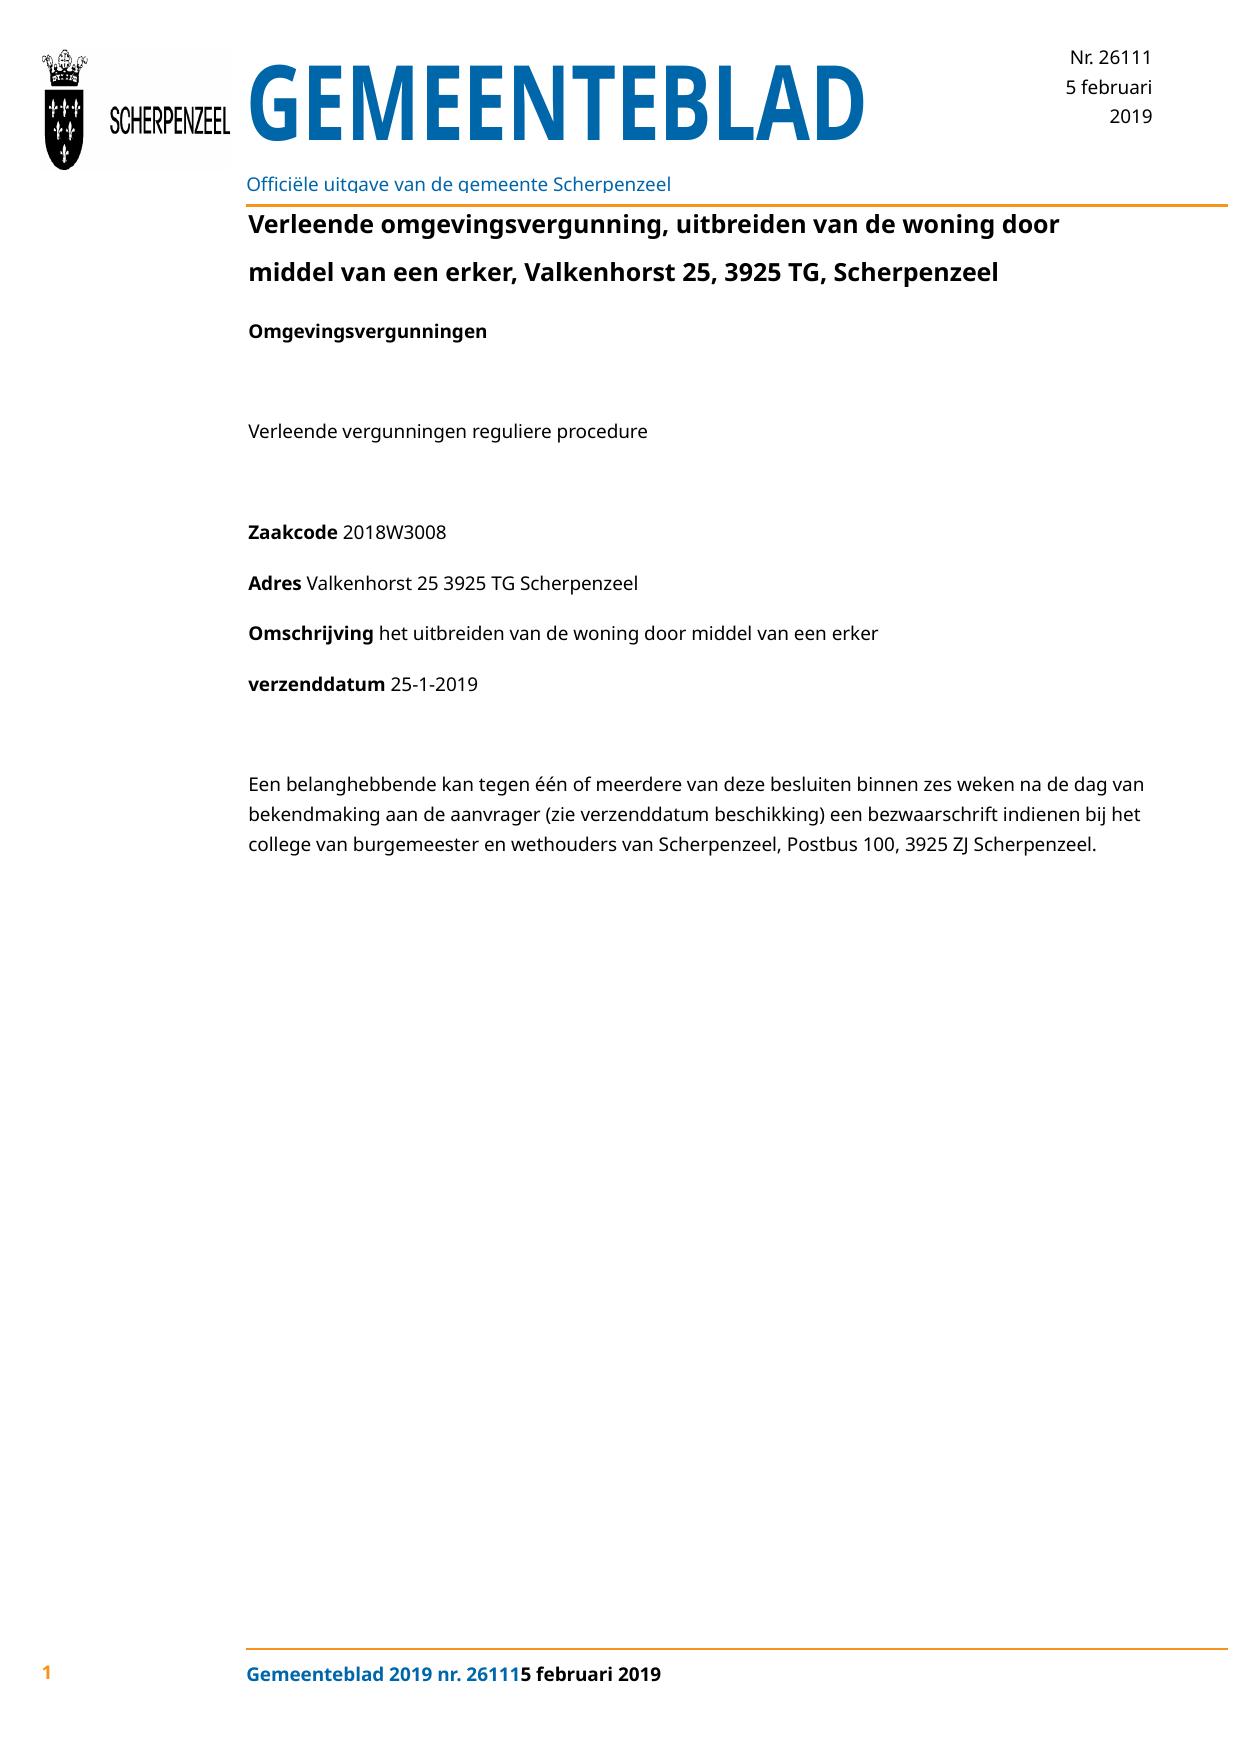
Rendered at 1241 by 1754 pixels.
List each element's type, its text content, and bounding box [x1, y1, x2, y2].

text Verleende omgevingsvergunning, uitbreiden van de woning door middel van een erker, Valkenhorst 25, 3925 TG, Scherpenzeel [248, 207, 1152, 288]
text Verleende vergunningen reguliere procedure [248, 419, 1152, 444]
text Zaakcode 2018W3008 [248, 519, 1152, 545]
text Omschrijving het uitbreiden van de woning door middel van een erker [248, 620, 1152, 646]
text Omgevingsvergunningen [248, 318, 1152, 344]
text verzenddatum 25-1-2019 [248, 671, 1152, 697]
picture [41, 47, 231, 172]
text Een belanghebbende kan tegen één of meerdere van deze besluiten binnen zes weken na de dag van bekendmaking aan de aanvrager (zie verzenddatum beschikking) een bezwaarschrift indienen bij het college van burgemeester en wethouders van Scherpenzeel, Postbus 100, 3925 ZJ Scherpenzeel. [248, 772, 1152, 857]
text Adres Valkenhorst 25 3925 TG Scherpenzeel [248, 570, 1152, 596]
